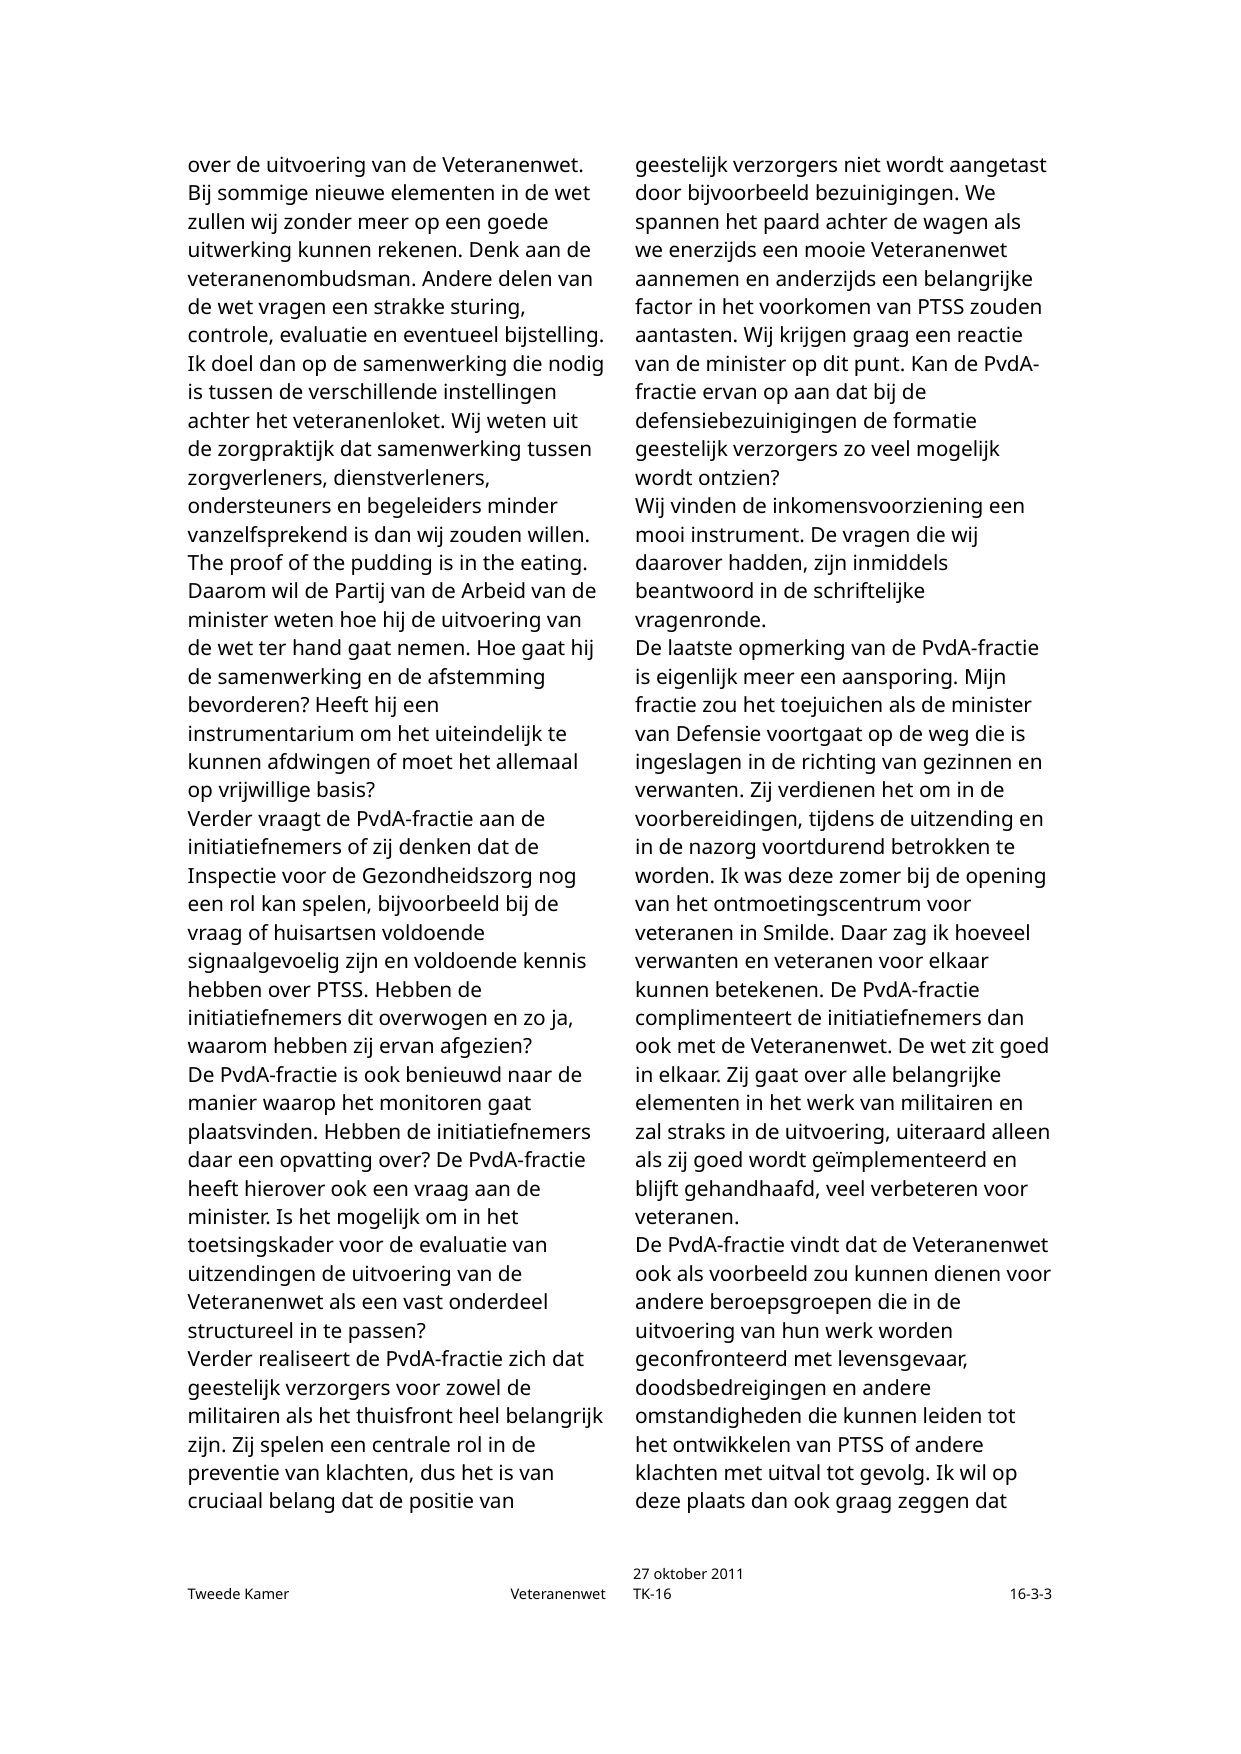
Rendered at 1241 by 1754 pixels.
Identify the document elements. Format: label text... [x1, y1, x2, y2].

text Wij vinden de inkomensvoorziening een mooi instrument. De vragen die wij daarover hadden, zijn inmiddels beantwoord in de schriftelijke vragenronde. [635, 491, 1053, 633]
text The proof of the pudding is in the eating. Daarom wil de Partij van de Arbeid van de minister weten hoe hij de uitvoering van de wet ter hand gaat nemen. Hoe gaat hij de samenwerking en de afstemming bevorderen? Heeft hij een instrumentarium om het uiteindelijk te kunnen afdwingen of moet het allemaal op vrijwillige basis? [187, 548, 605, 804]
text De laatste opmerking van de PvdA-fractie is eigenlijk meer een aansporing. Mijn fractie zou het toejuichen als de minister van Defensie voortgaat op de weg die is ingeslagen in de richting van gezinnen en verwanten. Zij verdienen het om in de voorbereidingen, tijdens de uitzending en in de nazorg voortdurend betrokken te worden. Ik was deze zomer bij de opening van het ontmoetingscentrum voor veteranen in Smilde. Daar zag ik hoeveel verwanten en veteranen voor elkaar kunnen betekenen. De PvdA-fractie complimenteert de initiatiefnemers dan ook met de Veteranenwet. De wet zit goed in elkaar. Zij gaat over alle belangrijke elementen in het werk van militairen en zal straks in de uitvoering, uiteraard alleen als zij goed wordt geïmplementeerd en blijft gehandhaafd, veel verbeteren voor veteranen. [635, 633, 1053, 1231]
text Verder realiseert de PvdA-fractie zich dat geestelijk verzorgers voor zowel de militairen als het thuisfront heel belangrijk zijn. Zij spelen een centrale rol in de preventie van klachten, dus het is van cruciaal belang dat de positie van [187, 1344, 605, 1515]
text Verder vraagt de PvdA-fractie aan de initiatiefnemers of zij denken dat de Inspectie voor de Gezondheidszorg nog een rol kan spelen, bijvoorbeeld bij de vraag of huisartsen voldoende signaalgevoelig zijn en voldoende kennis hebben over PTSS. Hebben de initiatiefnemers dit overwogen en zo ja, waarom hebben zij ervan afgezien? [187, 804, 605, 1060]
text over de uitvoering van de Veteranenwet. Bij sommige nieuwe elementen in de wet zullen wij zonder meer op een goede uitwerking kunnen rekenen. Denk aan de veteranenombudsman. Andere delen van de wet vragen een strakke sturing, controle, evaluatie en eventueel bijstelling. Ik doel dan op de samenwerking die nodig is tussen de verschillende instellingen achter het veteranenloket. Wij weten uit de zorgpraktijk dat samenwerking tussen zorgverleners, dienstverleners, ondersteuners en begeleiders minder vanzelfsprekend is dan wij zouden willen. [187, 150, 605, 548]
text geestelijk verzorgers niet wordt aangetast door bijvoorbeeld bezuinigingen. We spannen het paard achter de wagen als we enerzijds een mooie Veteranenwet aannemen en anderzijds een belangrijke factor in het voorkomen van PTSS zouden aantasten. Wij krijgen graag een reactie van de minister op dit punt. Kan de PvdA-fractie ervan op aan dat bij de defensiebezuinigingen de formatie geestelijk verzorgers zo veel mogelijk wordt ontzien? [635, 150, 1053, 491]
text De PvdA-fractie vindt dat de Veteranenwet ook als voorbeeld zou kunnen dienen voor andere beroepsgroepen die in de uitvoering van hun werk worden geconfronteerd met levensgevaar, doodsbedreigingen en andere omstandigheden die kunnen leiden tot het ontwikkelen van PTSS of andere klachten met uitval tot gevolg. Ik wil op deze plaats dan ook graag zeggen dat [635, 1231, 1053, 1515]
text De PvdA-fractie is ook benieuwd naar de manier waarop het monitoren gaat plaatsvinden. Hebben de initiatiefnemers daar een opvatting over? De PvdA-fractie heeft hierover ook een vraag aan de minister. Is het mogelijk om in het toetsingskader voor de evaluatie van uitzendingen de uitvoering van de Veteranenwet als een vast onderdeel structureel in te passen? [187, 1060, 605, 1344]
